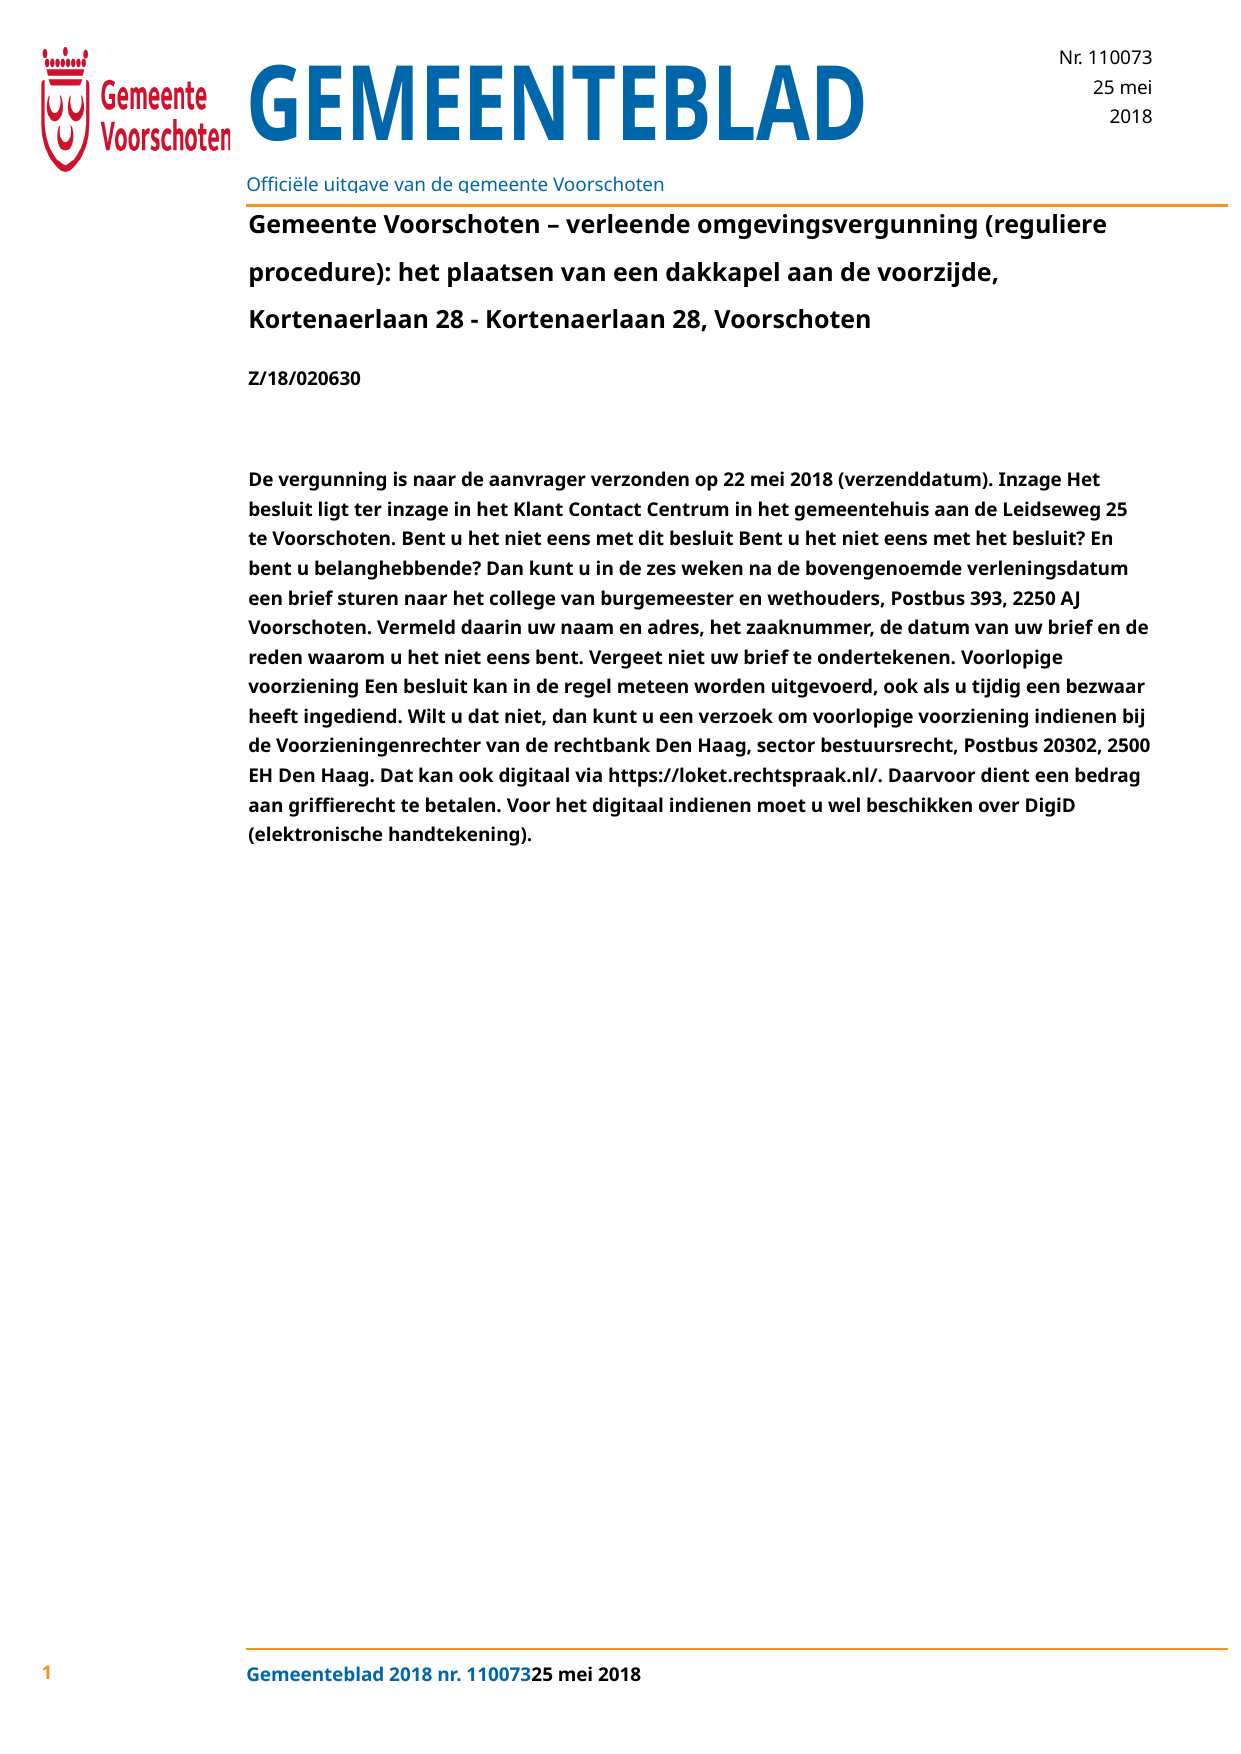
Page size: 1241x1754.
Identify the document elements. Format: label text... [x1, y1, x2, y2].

picture [41, 47, 231, 172]
text Z/18/020630 [248, 366, 1152, 391]
text De vergunning is naar de aanvrager verzonden op 22 mei 2018 (verzenddatum). Inzage Het besluit ligt ter inzage in het Klant Contact Centrum in het gemeentehuis aan de Leidseweg 25 te Voorschoten. Bent u het niet eens met dit besluit Bent u het niet eens met het besluit? En bent u belanghebbende? Dan kunt u in de zes weken na de bovengenoemde verleningsdatum een brief sturen naar het college van burgemeester en wethouders, Postbus 393, 2250 AJ Voorschoten. Vermeld daarin uw naam en adres, het zaaknummer, de datum van uw brief en de reden waarom u het niet eens bent. Vergeet niet uw brief te ondertekenen. Voorlopige voorziening Een besluit kan in de regel meteen worden uitgevoerd, ook als u tijdig een bezwaar heeft ingediend. Wilt u dat niet, dan kunt u een verzoek om voorlopige voorziening indienen bij de Voorzieningenrechter van de rechtbank Den Haag, sector bestuursrecht, Postbus 20302, 2500 EH Den Haag. Dat kan ook digitaal via https://loket.rechtspraak.nl/. Daarvoor dient een bedrag aan griffierecht te betalen. Voor het digitaal indienen moet u wel beschikken over DigiD (elektronische handtekening). [248, 466, 1152, 847]
text Gemeente Voorschoten – verleende omgevingsvergunning (reguliere procedure): het plaatsen van een dakkapel aan de voorzijde, Kortenaerlaan 28 - Kortenaerlaan 28, Voorschoten [248, 207, 1152, 336]
